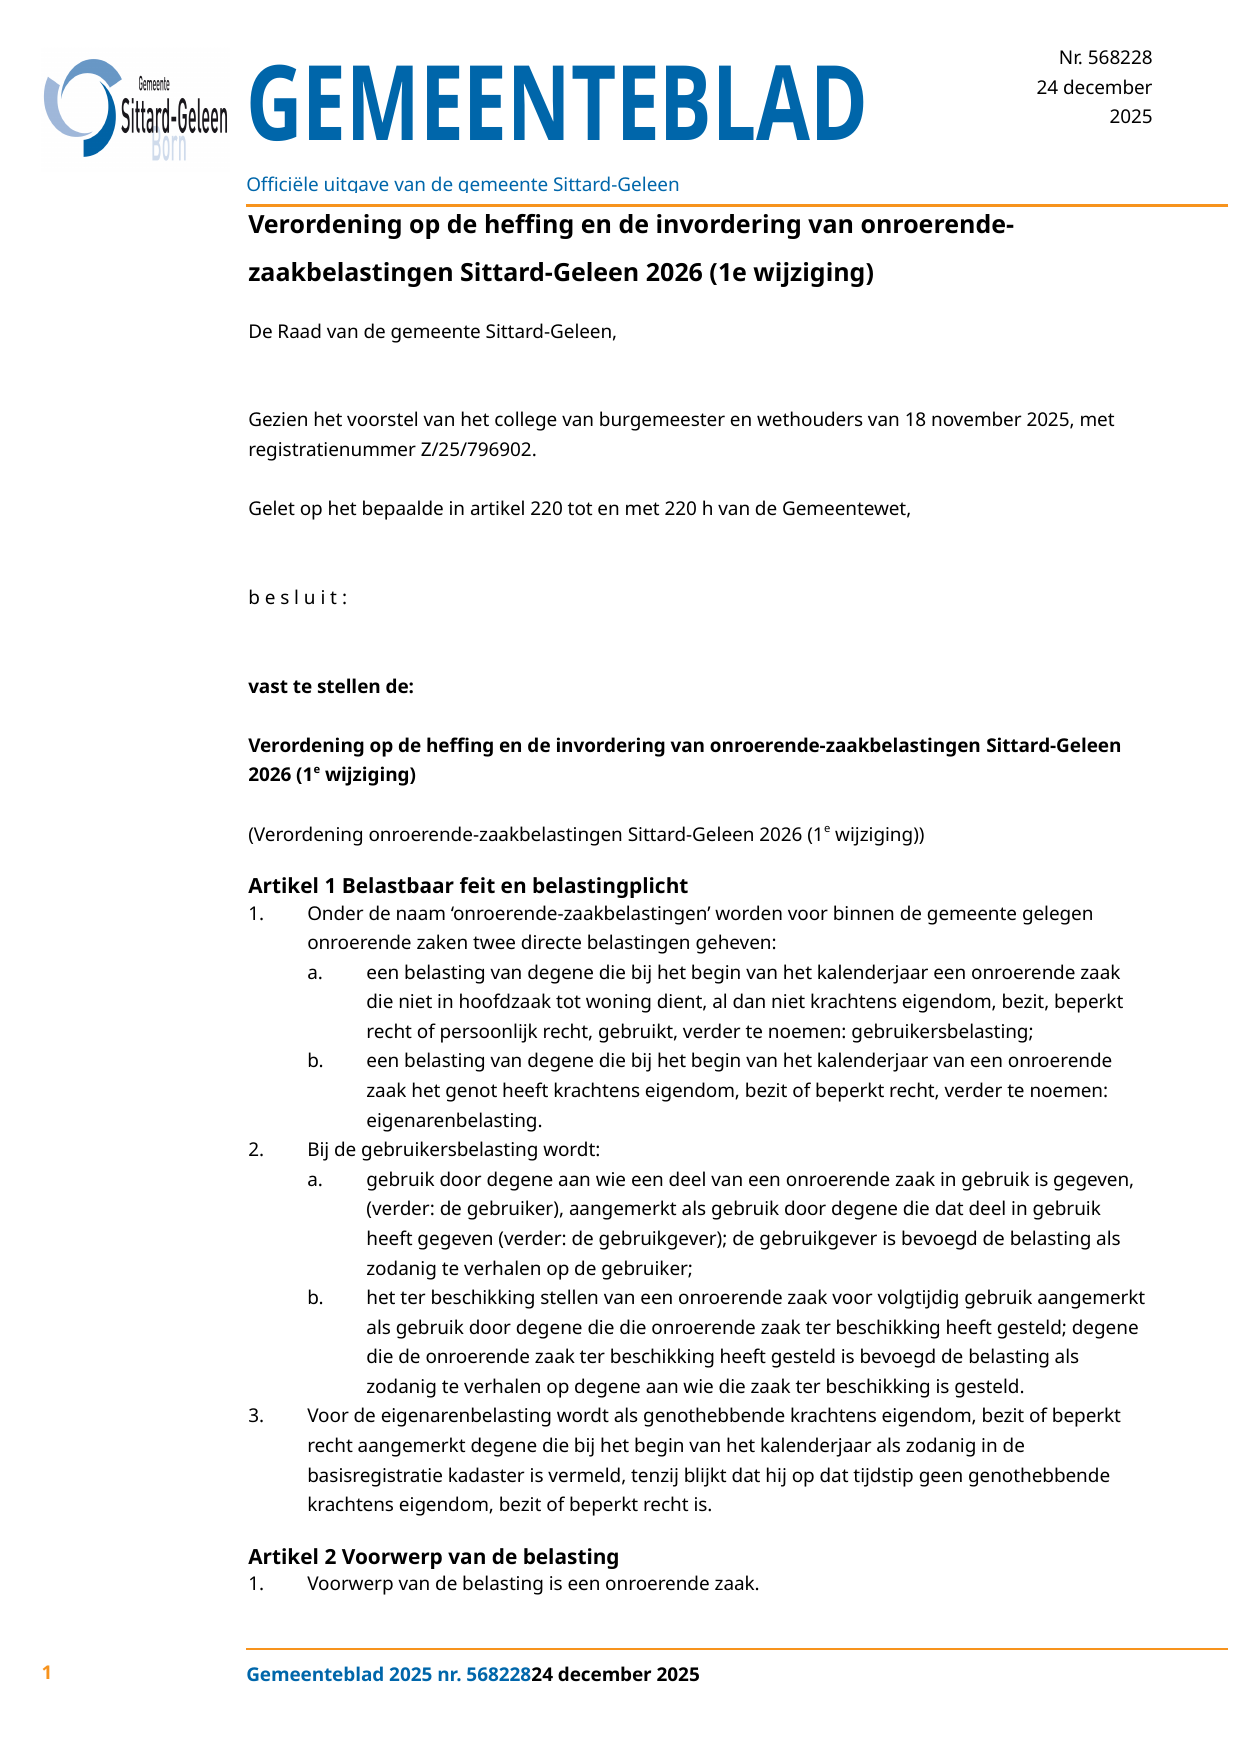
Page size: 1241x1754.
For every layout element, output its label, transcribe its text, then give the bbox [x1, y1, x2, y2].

text Verordening op de heffing en de invordering van onroerende-zaakbelastingen Sittard-Geleen 2026 (1e wijziging) [248, 207, 1152, 288]
text Artikel 1 Belastbaar feit en belastingplicht [248, 871, 1152, 900]
list een belasting van degene die bij het begin van het kalenderjaar van een onroerende zaak het genot heeft krachtens eigendom, bezit of beperkt recht, verder te noemen: eigenarenbelasting. [307, 1048, 1152, 1132]
text b e s l u i t : [248, 584, 1152, 610]
list Voor de eigenarenbelasting wordt als genothebbende krachtens eigendom, bezit of beperkt recht aangemerkt degene die bij het begin van het kalenderjaar als zodanig in de basisregistratie kadaster is vermeld, tenzij blijkt dat hij op dat tijdstip geen genothebbende krachtens eigendom, bezit of beperkt recht is. [248, 1403, 1152, 1517]
picture [41, 47, 231, 172]
text Artikel 2 Voorwerp van de belasting [248, 1542, 1152, 1570]
text (Verordening onroerende-zaakbelastingen Sittard-Geleen 2026 (1e wijziging)) [248, 821, 1152, 847]
text De Raad van de gemeente Sittard-Geleen, [248, 318, 1152, 344]
list een belasting van degene die bij het begin van het kalenderjaar een onroerende zaak die niet in hoofdzaak tot woning dient, al dan niet krachtens eigendom, bezit, beperkt recht of persoonlijk recht, gebruikt, verder te noemen: gebruikersbelasting; [307, 959, 1152, 1044]
list Voorwerp van de belasting is een onroerende zaak. [248, 1570, 1152, 1596]
text Verordening op de heffing en de invordering van onroerende-zaakbelastingen Sittard-Geleen 2026 (1e wijziging) [248, 732, 1152, 787]
list Onder de naam ‘onroerende-zaakbelastingen’ worden voor binnen de gemeente gelegen onroerende zaken twee directe belastingen geheven: [248, 900, 1152, 955]
list gebruik door degene aan wie een deel van een onroerende zaak in gebruik is gegeven, (verder: de gebruiker), aangemerkt als gebruik door degene die dat deel in gebruik heeft gegeven (verder: de gebruikgever); de gebruikgever is bevoegd de belasting als zodanig te verhalen op de gebruiker; [307, 1166, 1152, 1280]
text vast te stellen de: [248, 673, 1152, 699]
text Gezien het voorstel van het college van burgemeester en wethouders van 18 november 2025, met registratienummer Z/25/796902. [248, 407, 1152, 462]
list het ter beschikking stellen van een onroerende zaak voor volgtijdig gebruik aangemerkt als gebruik door degene die die onroerende zaak ter beschikking heeft gesteld; degene die de onroerende zaak ter beschikking heeft gesteld is bevoegd de belasting als zodanig te verhalen op degene aan wie die zaak ter beschikking is gesteld. [307, 1284, 1152, 1399]
list Bij de gebruikersbelasting wordt: [248, 1136, 1152, 1162]
text Gelet op het bepaalde in artikel 220 tot en met 220 h van de Gemeentewet, [248, 495, 1152, 521]
